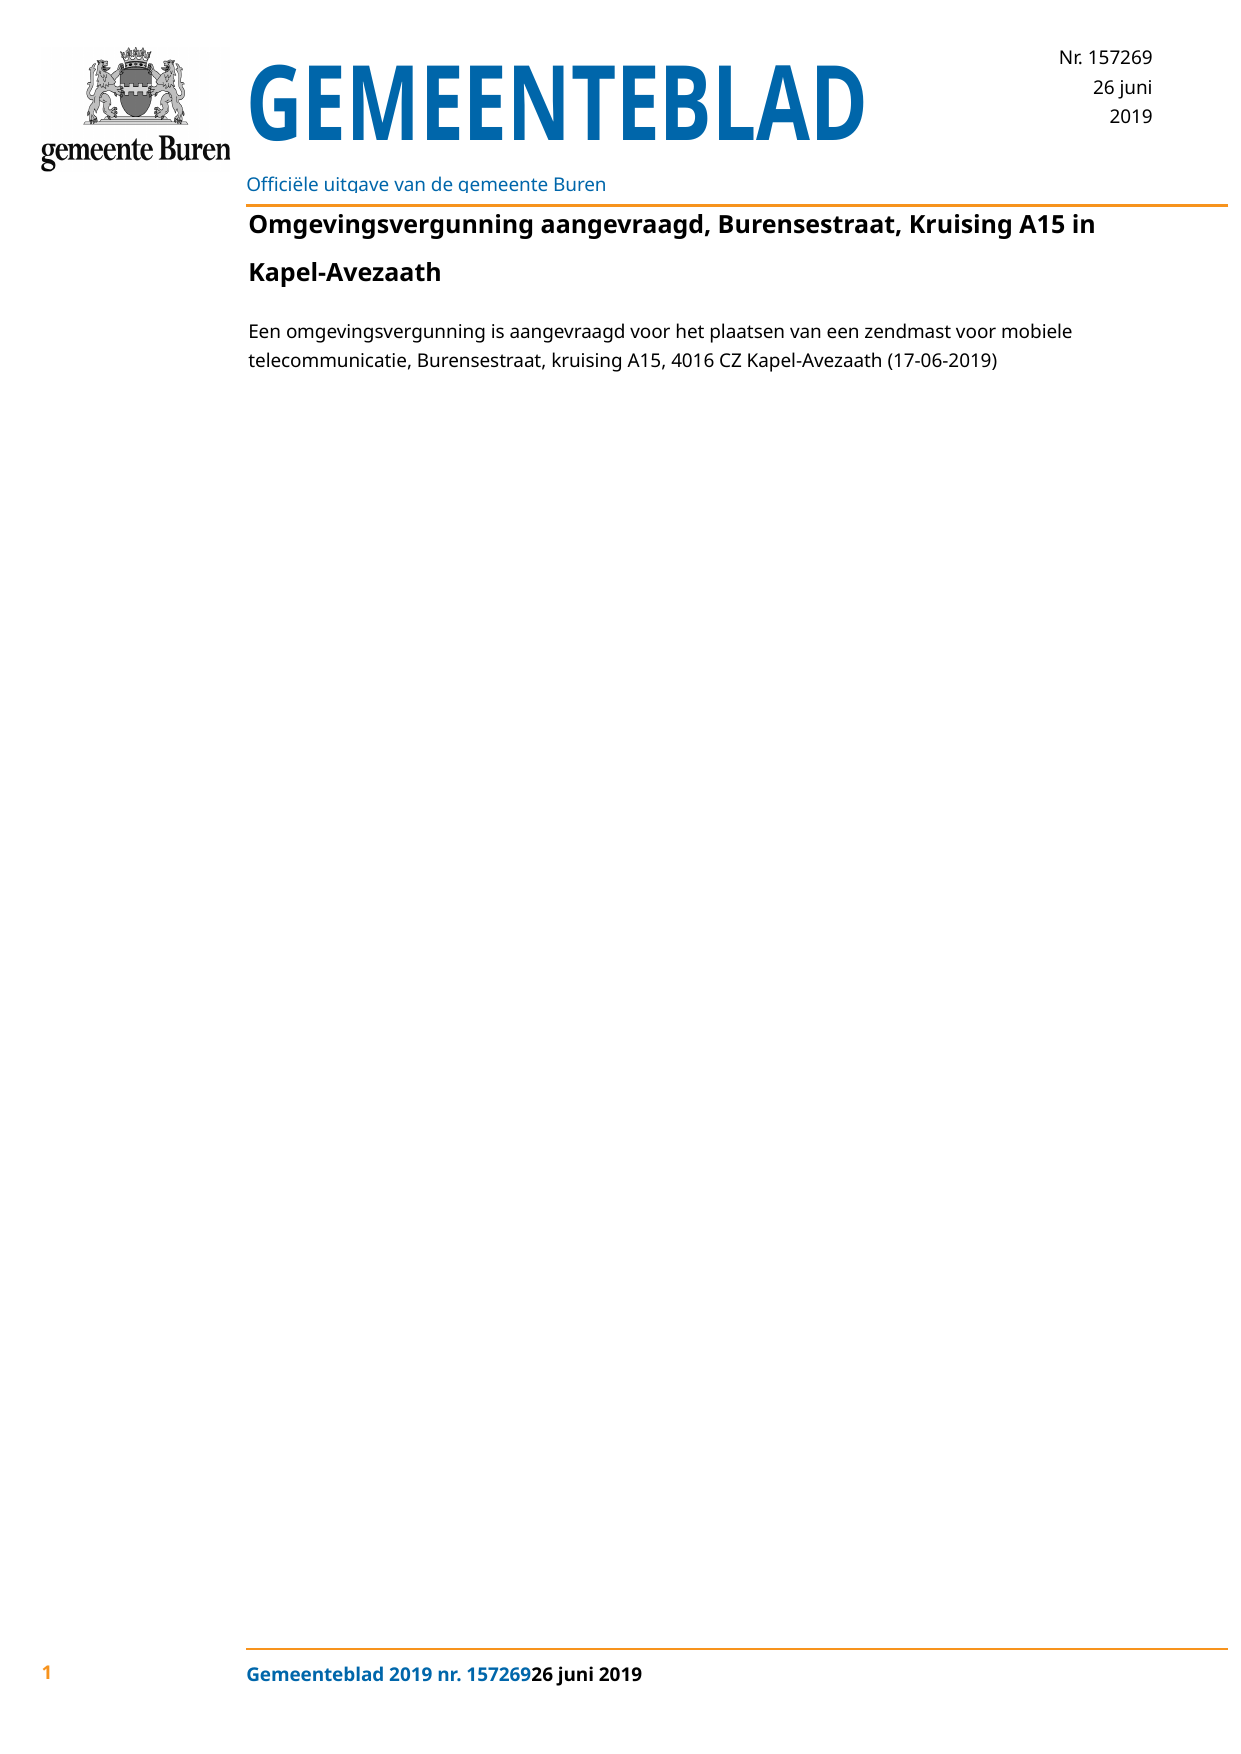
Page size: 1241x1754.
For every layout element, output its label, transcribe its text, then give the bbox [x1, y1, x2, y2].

text Omgevingsvergunning aangevraagd, Burensestraat, Kruising A15 in Kapel-Avezaath [248, 207, 1152, 288]
text Een omgevingsvergunning is aangevraagd voor het plaatsen van een zendmast voor mobiele telecommunicatie, Burensestraat, kruising A15, 4016 CZ Kapel-Avezaath (17-06-2019) [248, 318, 1152, 373]
picture [41, 47, 231, 172]
